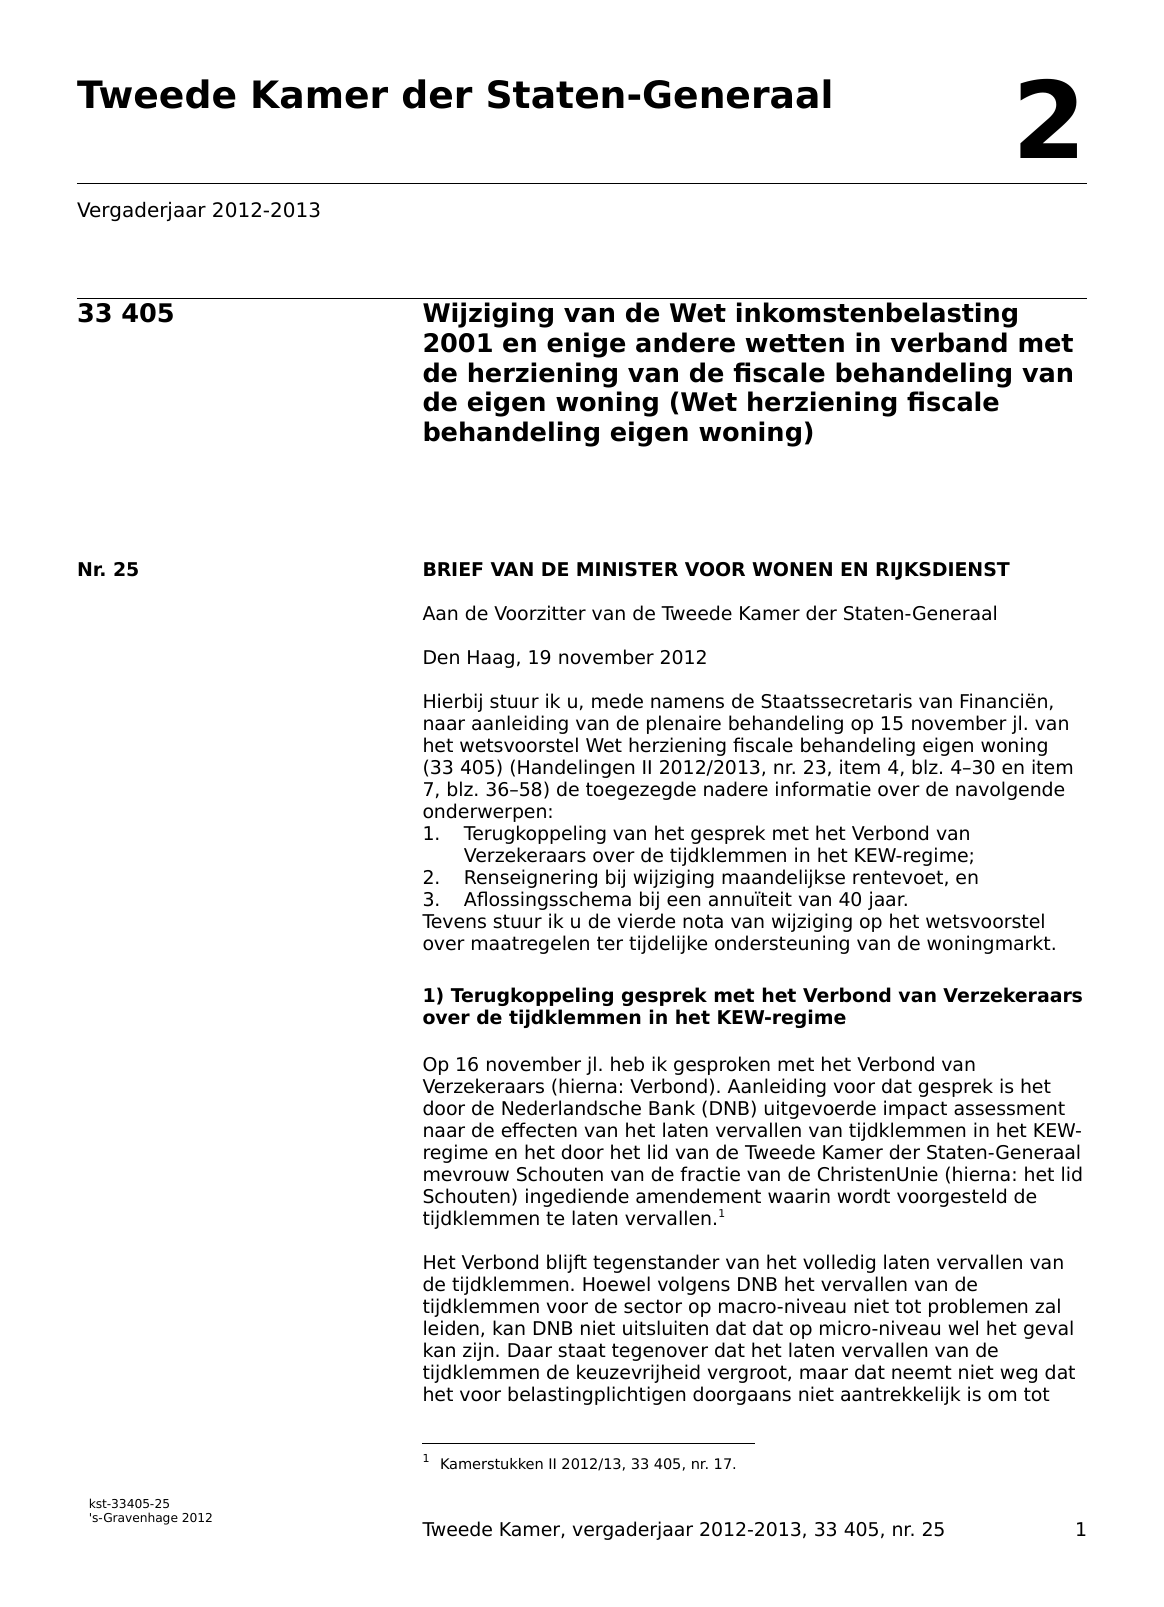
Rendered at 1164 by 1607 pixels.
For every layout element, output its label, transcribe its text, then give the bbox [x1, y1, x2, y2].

text Hierbij stuur ik u, mede namens de Staatssecretaris van Financiën, naar aanleiding van de plenaire behandeling op 15 november jl. van het wetsvoorstel Wet herziening fiscale behandeling eigen woning (33 405) (Handelingen II 2012/2013, nr. 23, item 4, blz. 4–30 en item 7, blz. 36–58) de toegezegde nadere informatie over de navolgende onderwerpen: [422, 691, 1087, 823]
subtitle Nr. 25 BRIEF VAN DE MINISTER VOOR WONEN EN RIJKSDIENST [77, 558, 1087, 580]
subtitle 1) Terugkoppeling gesprek met het Verbond van Verzekeraars over de tijdklemmen in het KEW-regime [422, 985, 1087, 1029]
text Kamerstukken II 2012/13, 33 405, nr. 17. [422, 1452, 1087, 1474]
text 's-Gravenhage 2012 [88, 1511, 323, 1525]
text Tevens stuur ik u de vierde nota van wijziging op het wetsvoorstel over maatregelen ter tijdelijke ondersteuning van de woningmarkt. [422, 911, 1087, 955]
table_header Tweede Kamer der Staten-Generaal [77, 59, 886, 183]
subtitle 33 405 Wijziging van de Wet inkomstenbelasting 2001 en enige andere wetten in verband met de herziening van de fiscale behandeling van de eigen woning (Wet herziening fiscale behandeling eigen woning) [77, 299, 1087, 447]
table_header 2 [886, 59, 1087, 183]
text kst-33405-25 [88, 1497, 323, 1511]
text Het Verbond blijft tegenstander van het volledig laten vervallen van de tijdklemmen. Hoewel volgens DNB het vervallen van de tijdklemmen voor de sector op macro-niveau niet tot problemen zal leiden, kan DNB niet uitsluiten dat dat op micro-niveau wel het geval kan zijn. Daar staat tegenover dat het laten vervallen van de tijdklemmen de keuzevrijheid vergroot, maar dat neemt niet weg dat het voor belastingplichtigen doorgaans niet aantrekkelijk is om tot [422, 1252, 1087, 1406]
text 3. Aflossingsschema bij een annuïteit van 40 jaar. [422, 889, 1087, 911]
text Aan de Voorzitter van de Tweede Kamer der Staten-Generaal [422, 603, 1087, 624]
text 2. Renseignering bij wijziging maandelijkse rentevoet, en [422, 867, 1087, 889]
table_cell Vergaderjaar 2012-2013 [77, 184, 1087, 298]
text Op 16 november jl. heb ik gesproken met het Verbond van Verzekeraars (hierna: Verbond). Aanleiding voor dat gesprek is het door de Nederlandsche Bank (DNB) uitgevoerde impact assessment naar de effecten van het laten vervallen van tijdklemmen in het KEW-regime en het door het lid van de Tweede Kamer der Staten-Generaal mevrouw Schouten van de fractie van de ChristenUnie (hierna: het lid Schouten) ingediende amendement waarin wordt voorgesteld de tijdklemmen te laten vervallen. [422, 1054, 1087, 1229]
text 1. Terugkoppeling van het gesprek met het Verbond van Verzekeraars over de tijdklemmen in het KEW-regime; [422, 823, 1087, 867]
text Den Haag, 19 november 2012 [422, 647, 1087, 669]
